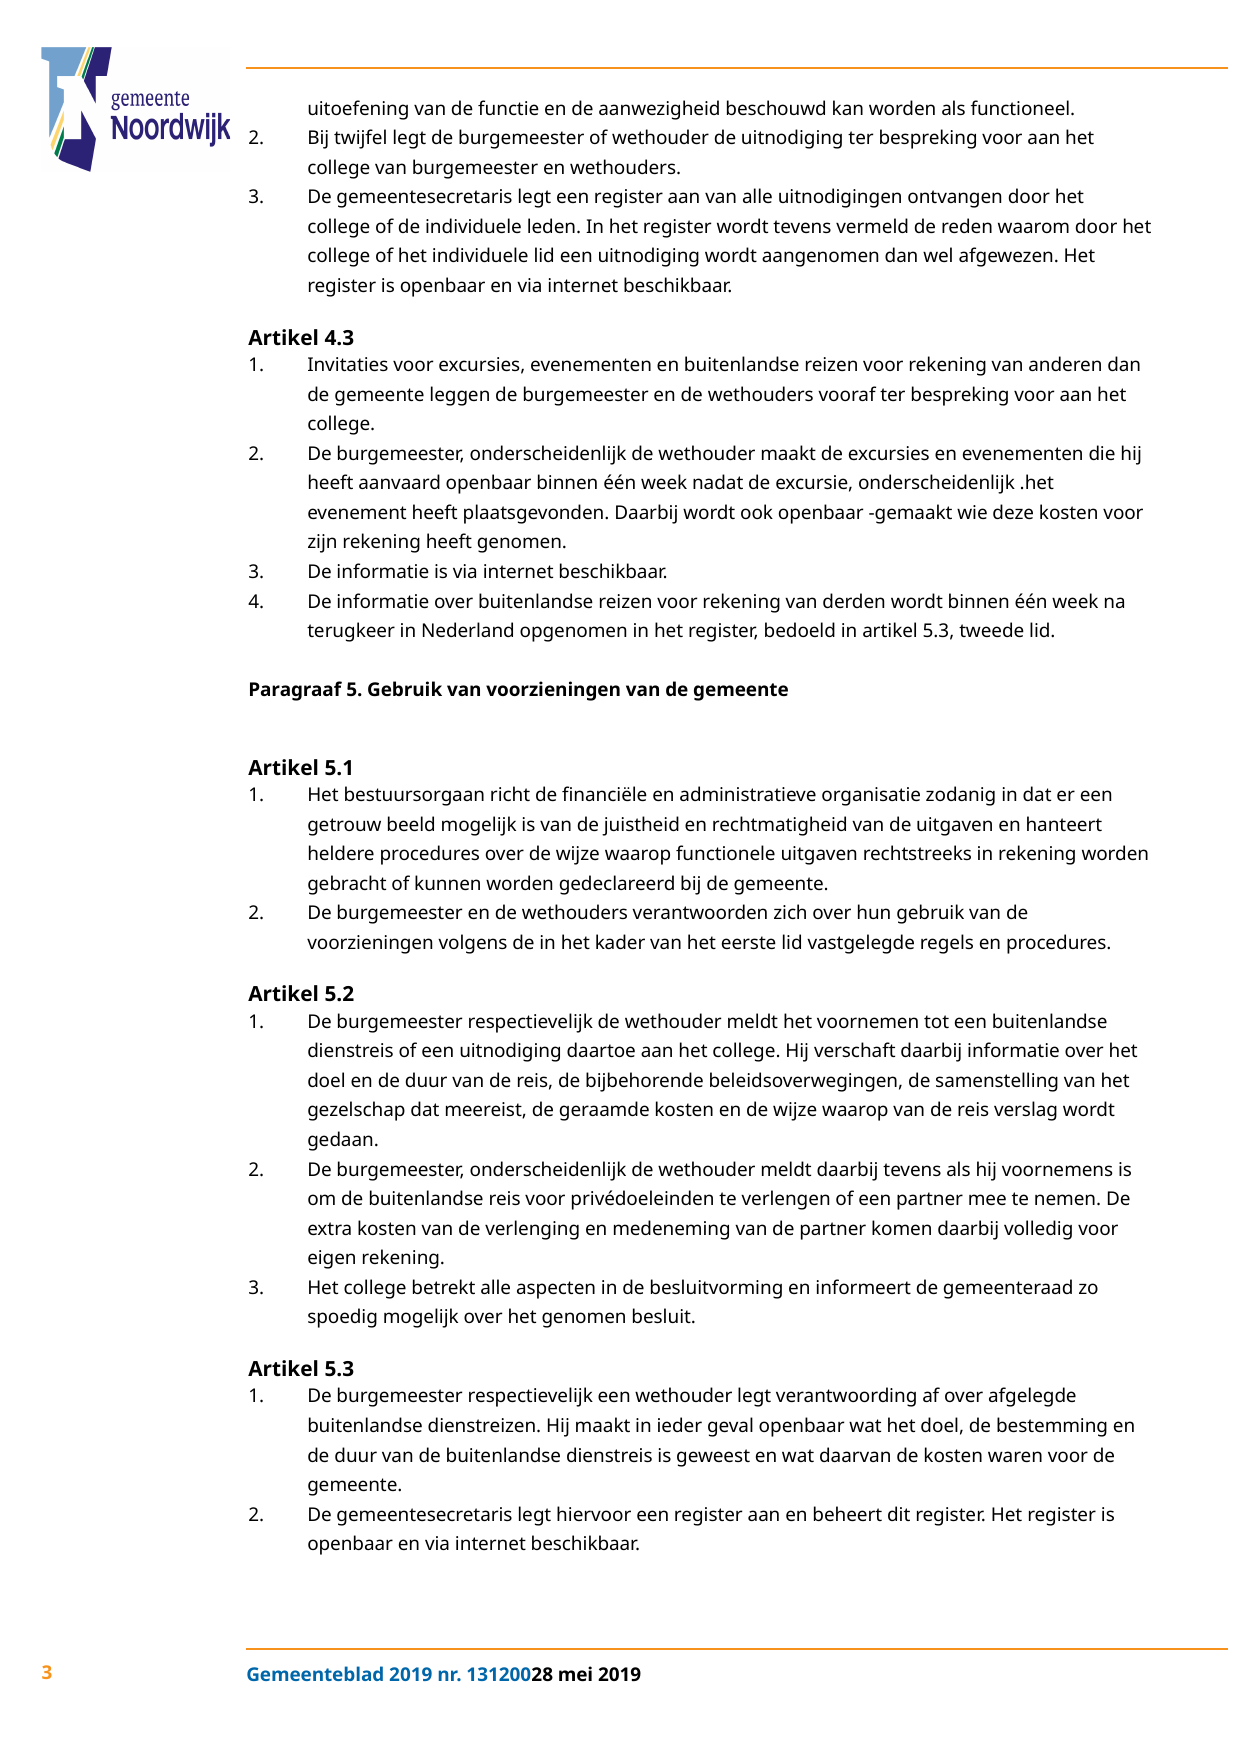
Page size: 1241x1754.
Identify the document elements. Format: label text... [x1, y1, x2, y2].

list De burgemeester, onderscheidenlijk de wethouder maakt de excursies en evenementen die hij heeft aanvaard openbaar binnen één week nadat de excursie, onderscheidenlijk .het evenement heeft plaatsgevonden. Daarbij wordt ook openbaar -gemaakt wie deze kosten voor zijn rekening heeft genomen. [248, 440, 1152, 554]
text Paragraaf 5. Gebruik van voorzieningen van de gemeente [248, 677, 1152, 702]
list Invitaties voor excursies, evenementen en buitenlandse reizen voor rekening van anderen dan de gemeente leggen de burgemeester en de wethouders vooraf ter bespreking voor aan het college. [248, 351, 1152, 436]
text Artikel 5.2 [248, 979, 1152, 1008]
picture [41, 47, 231, 172]
text Artikel 4.3 [248, 323, 1152, 351]
list Het college betrekt alle aspecten in de besluitvorming en informeert de gemeenteraad zo spoedig mogelijk over het genomen besluit. [248, 1274, 1152, 1329]
list De informatie over buitenlandse reizen voor rekening van derden wordt binnen één week na terugkeer in Nederland opgenomen in het register, bedoeld in artikel 5.3, tweede lid. [248, 588, 1152, 643]
list De informatie is via internet beschikbaar. [248, 558, 1152, 584]
list De gemeentesecretaris legt hiervoor een register aan en beheert dit register. Het register is openbaar en via internet beschikbaar. [248, 1501, 1152, 1556]
list De burgemeester, onderscheidenlijk de wethouder meldt daarbij tevens als hij voornemens is om de buitenlandse reis voor privédoeleinden te verlengen of een partner mee te nemen. De extra kosten van de verlenging en medeneming van de partner komen daarbij volledig voor eigen rekening. [248, 1156, 1152, 1270]
list uitoefening van de functie en de aanwezigheid beschouwd kan worden als functioneel. [248, 95, 1152, 121]
text Artikel 5.1 [248, 753, 1152, 781]
list De gemeentesecretaris legt een register aan van alle uitnodigingen ontvangen door het college of de individuele leden. In het register wordt tevens vermeld de reden waarom door het college of het individuele lid een uitnodiging wordt aangenomen dan wel afgewezen. Het register is openbaar en via internet beschikbaar. [248, 183, 1152, 298]
list De burgemeester respectievelijk een wethouder legt verantwoording af over afgelegde buitenlandse dienstreizen. Hij maakt in ieder geval openbaar wat het doel, de bestemming en de duur van de buitenlandse dienstreis is geweest en wat daarvan de kosten waren voor de gemeente. [248, 1383, 1152, 1497]
list Het bestuursorgaan richt de financiële en administratieve organisatie zodanig in dat er een getrouw beeld mogelijk is van de juistheid en rechtmatigheid van de uitgaven en hanteert heldere procedures over de wijze waarop functionele uitgaven rechtstreeks in rekening worden gebracht of kunnen worden gedeclareerd bij de gemeente. [248, 781, 1152, 896]
list De burgemeester respectievelijk de wethouder meldt het voornemen tot een buitenlandse dienstreis of een uitnodiging daartoe aan het college. Hij verschaft daarbij informatie over het doel en de duur van de reis, de bijbehorende beleidsoverwegingen, de samenstelling van het gezelschap dat meereist, de geraamde kosten en de wijze waarop van de reis verslag wordt gedaan. [248, 1008, 1152, 1152]
list De burgemeester en de wethouders verantwoorden zich over hun gebruik van de voorzieningen volgens de in het kader van het eerste lid vastgelegde regels en procedures. [248, 899, 1152, 955]
list Bij twijfel legt de burgemeester of wethouder de uitnodiging ter bespreking voor aan het college van burgemeester en wethouders. [248, 124, 1152, 180]
text Artikel 5.3 [248, 1354, 1152, 1383]
